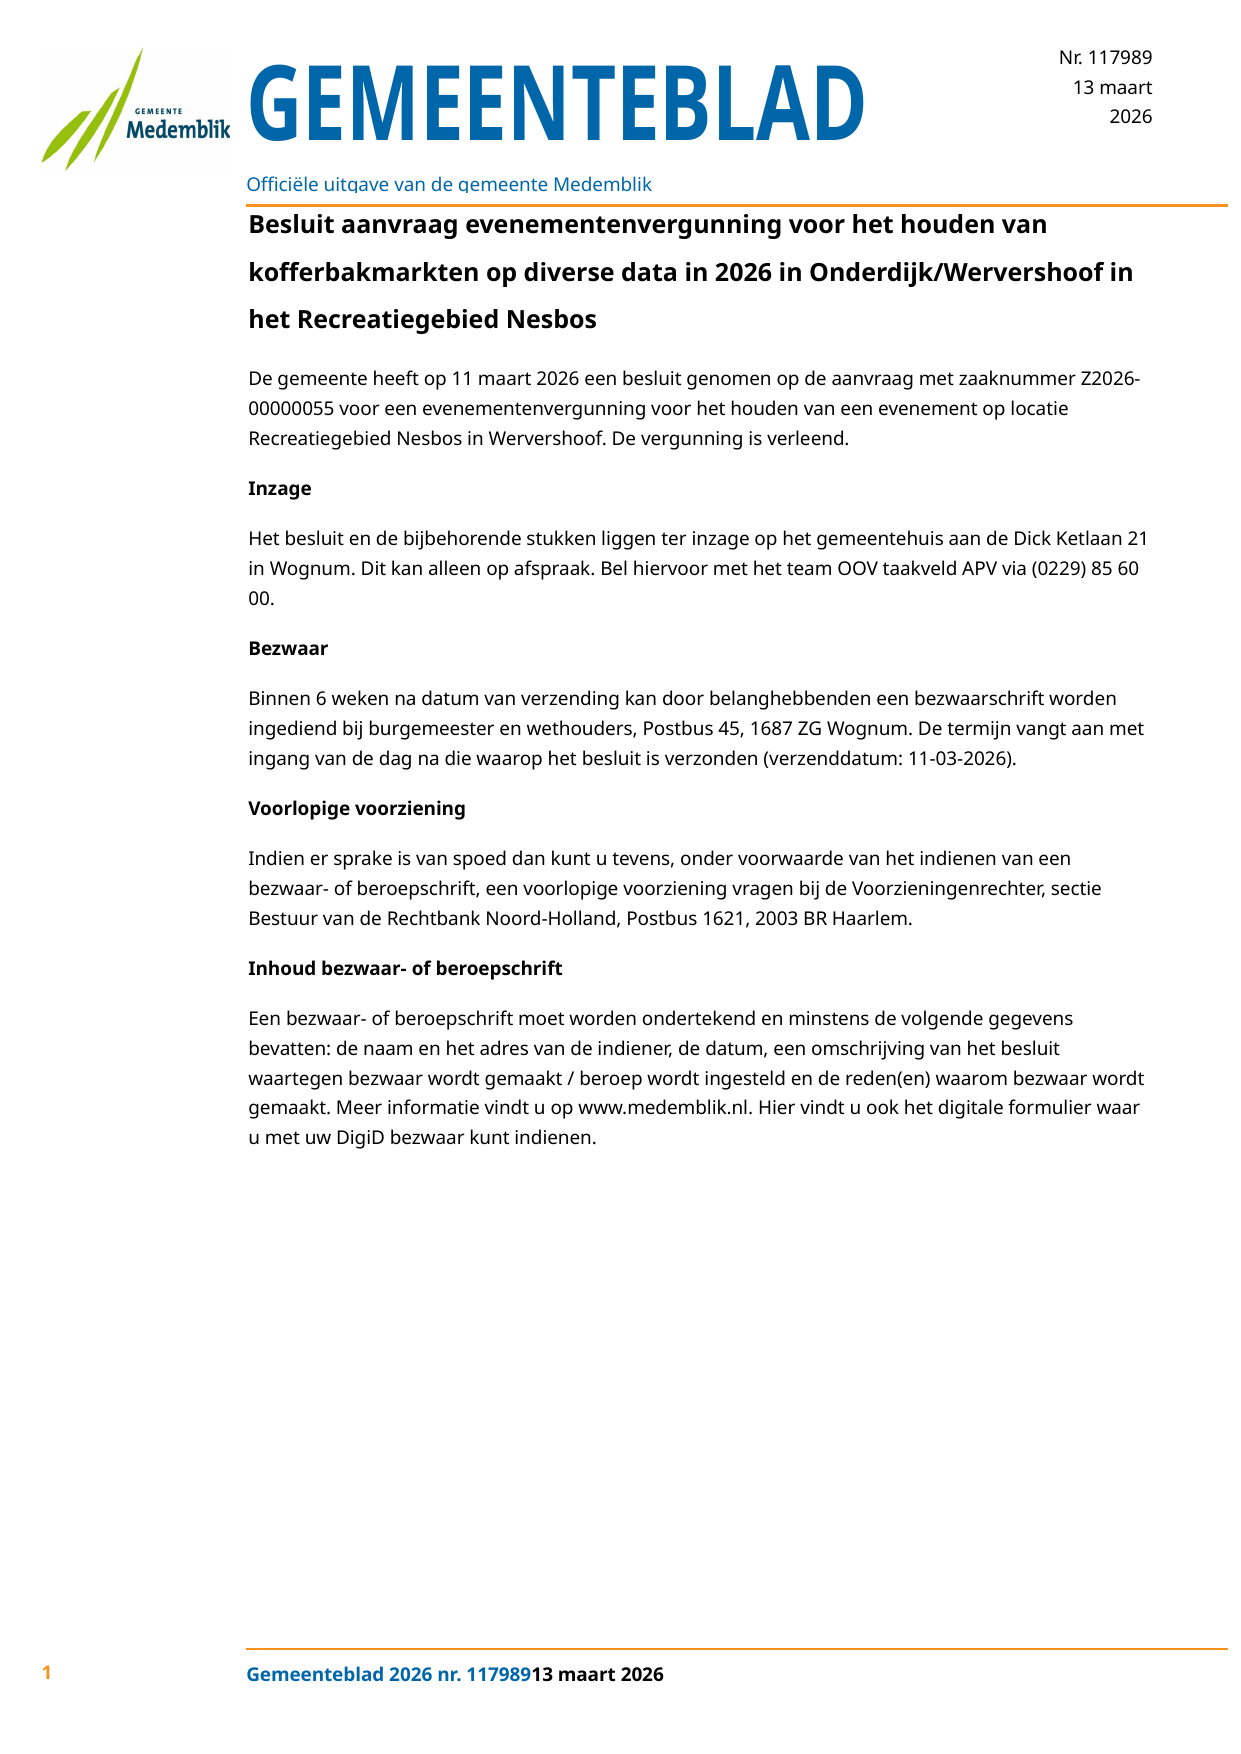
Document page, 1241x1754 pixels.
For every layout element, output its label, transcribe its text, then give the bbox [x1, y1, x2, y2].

text Indien er sprake is van spoed dan kunt u tevens, onder voorwaarde van het indienen van een bezwaar- of beroepschrift, een voorlopige voorziening vragen bij de Voorzieningenrechter, sectie Bestuur van de Rechtbank Noord-Holland, Postbus 1621, 2003 BR Haarlem. [248, 846, 1152, 930]
text Voorlopige voorziening [248, 795, 1152, 821]
text De gemeente heeft op 11 maart 2026 een besluit genomen op de aanvraag met zaaknummer Z2026-00000055 voor een evenementenvergunning voor het houden van een evenement op locatie Recreatiegebied Nesbos in Wervershoof. De vergunning is verleend. [248, 366, 1152, 450]
text Inzage [248, 475, 1152, 501]
text Bezwaar [248, 635, 1152, 661]
picture [41, 47, 231, 172]
text Het besluit en de bijbehorende stukken liggen ter inzage op het gemeentehuis aan de Dick Ketlaan 21 in Wognum. Dit kan alleen op afspraak. Bel hiervoor met het team OOV taakveld APV via (0229) 85 60 00. [248, 526, 1152, 610]
text Binnen 6 weken na datum van verzending kan door belanghebbenden een bezwaarschrift worden ingediend bij burgemeester en wethouders, Postbus 45, 1687 ZG Wognum. De termijn vangt aan met ingang van de dag na die waarop het besluit is verzonden (verzenddatum: 11-03-2026). [248, 686, 1152, 770]
text Inhoud bezwaar- of beroepschrift [248, 955, 1152, 981]
text Een bezwaar- of beroepschrift moet worden ondertekend en minstens de volgende gegevens bevatten: de naam en het adres van de indiener, de datum, een omschrijving van het besluit waartegen bezwaar wordt gemaakt / beroep wordt ingesteld en de reden(en) waarom bezwaar wordt gemaakt. Meer informatie vindt u op www.medemblik.nl. Hier vindt u ook het digitale formulier waar u met uw DigiD bezwaar kunt indienen. [248, 1006, 1152, 1149]
text Besluit aanvraag evenementenvergunning voor het houden van kofferbakmarkten op diverse data in 2026 in Onderdijk/Wervershoof in het Recreatiegebied Nesbos [248, 207, 1152, 336]
